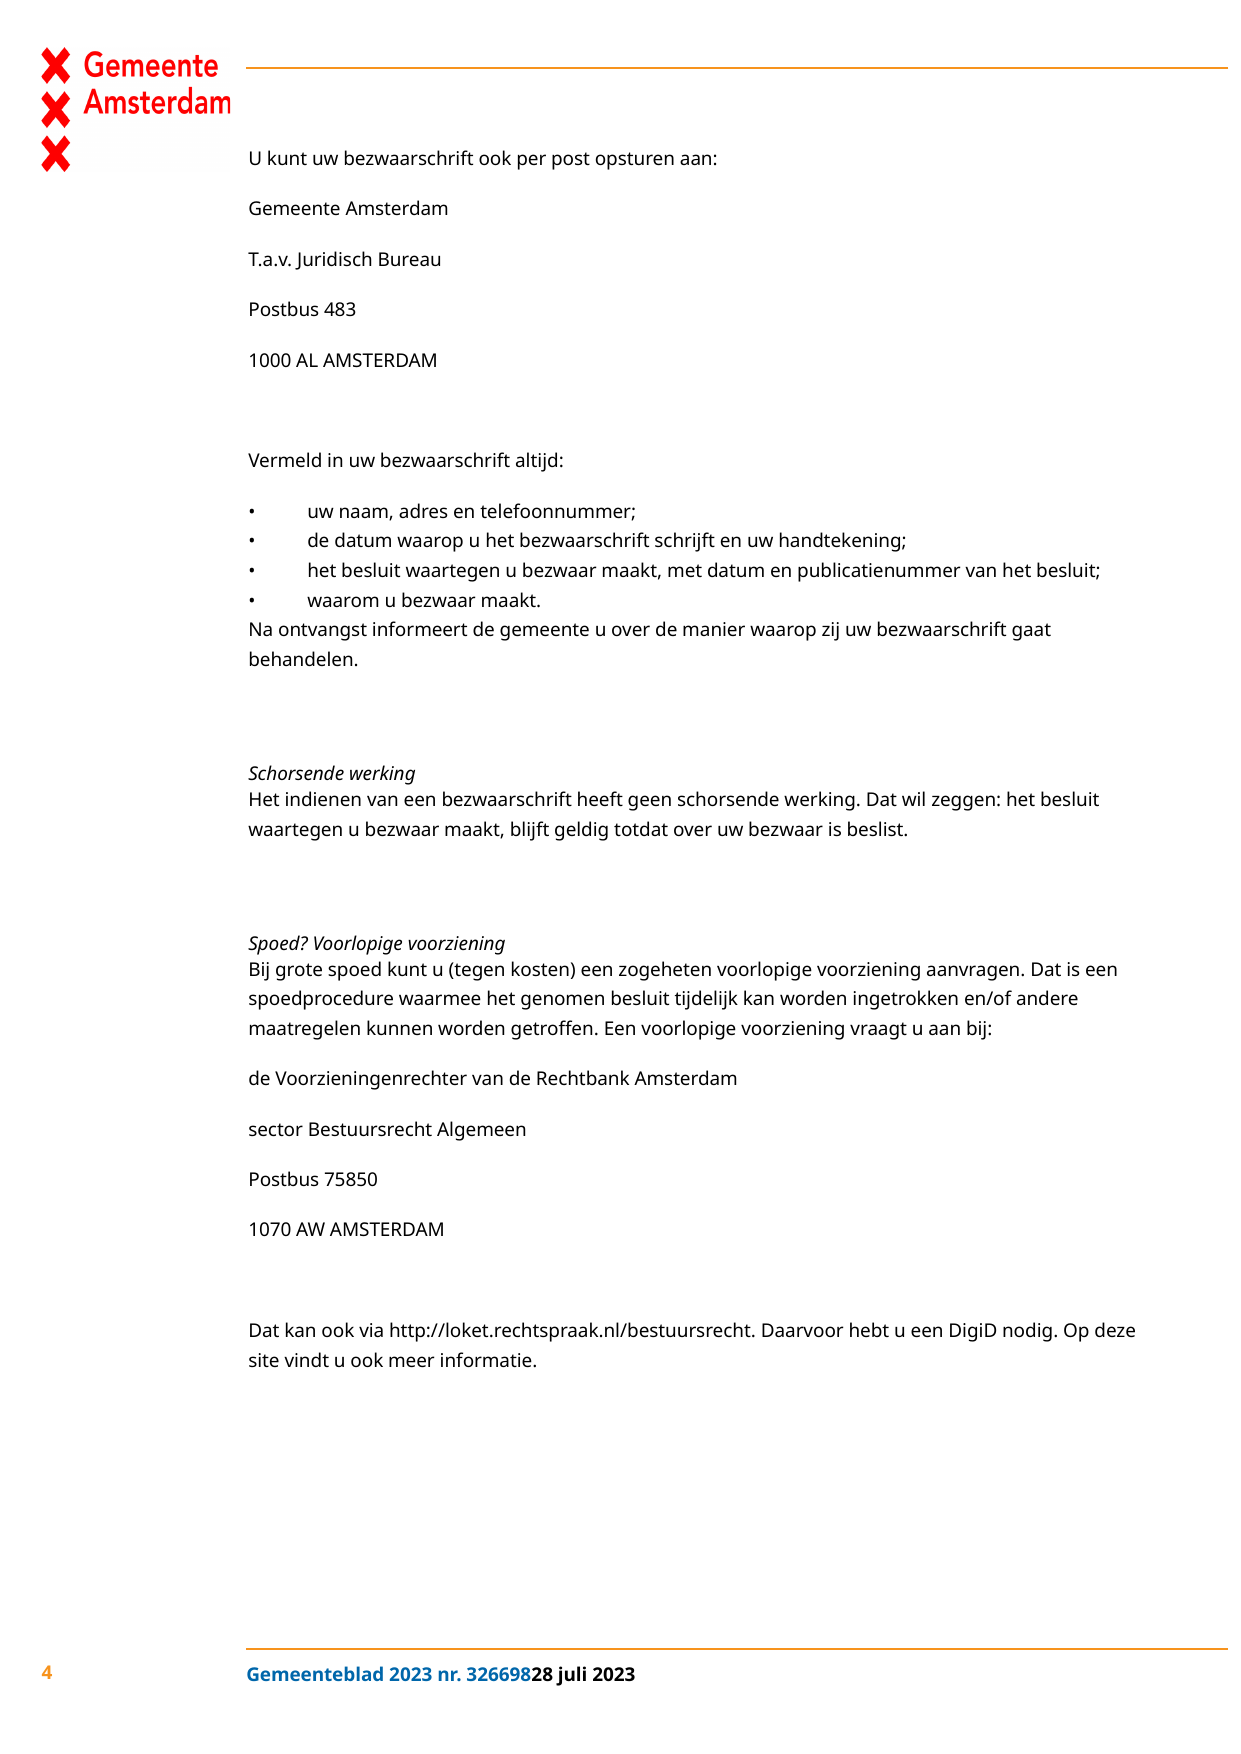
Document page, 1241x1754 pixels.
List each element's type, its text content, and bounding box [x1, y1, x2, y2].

text Gemeente Amsterdam [248, 196, 1152, 221]
text Schorsende werking [248, 760, 1152, 786]
text de Voorzieningenrechter van de Rechtbank Amsterdam [248, 1065, 1152, 1091]
list het besluit waartegen u bezwaar maakt, met datum en publicatienummer van het besluit; [248, 557, 1152, 583]
text Vermeld in uw bezwaarschrift altijd: [248, 448, 1152, 473]
text 1000 AL AMSTERDAM [248, 347, 1152, 373]
text Postbus 75850 [248, 1166, 1152, 1192]
text Het indienen van een bezwaarschrift heeft geen schorsende werking. Dat wil zeggen: het besluit waartegen u bezwaar maakt, blijft geldig totdat over uw bezwaar is beslist. [248, 786, 1152, 841]
list de datum waarop u het bezwaarschrift schrijft en uw handtekening; [248, 528, 1152, 553]
list waarom u bezwaar maakt. [248, 587, 1152, 613]
text U kunt uw bezwaarschrift ook per post opsturen aan: [248, 145, 1152, 171]
text Na ontvangst informeert de gemeente u over de manier waarop zij uw bezwaarschrift gaat behandelen. [248, 616, 1152, 672]
text Bij grote spoed kunt u (tegen kosten) een zogeheten voorlopige voorziening aanvragen. Dat is een spoedprocedure waarmee het genomen besluit tijdelijk kan worden ingetrokken en/of andere maatregelen kunnen worden getroffen. Een voorlopige voorziening vraagt u aan bij: [248, 956, 1152, 1041]
picture [41, 47, 231, 172]
text Dat kan ook via http://loket.rechtspraak.nl/bestuursrecht. Daarvoor hebt u een DigiD nodig. Op deze site vindt u ook meer informatie. [248, 1317, 1152, 1373]
text Postbus 483 [248, 296, 1152, 322]
text 1070 AW AMSTERDAM [248, 1217, 1152, 1242]
text sector Bestuursrecht Algemeen [248, 1116, 1152, 1142]
text Spoed? Voorlopige voorziening [248, 930, 1152, 956]
text T.a.v. Juridisch Bureau [248, 246, 1152, 272]
list uw naam, adres en telefoonnummer; [248, 498, 1152, 524]
